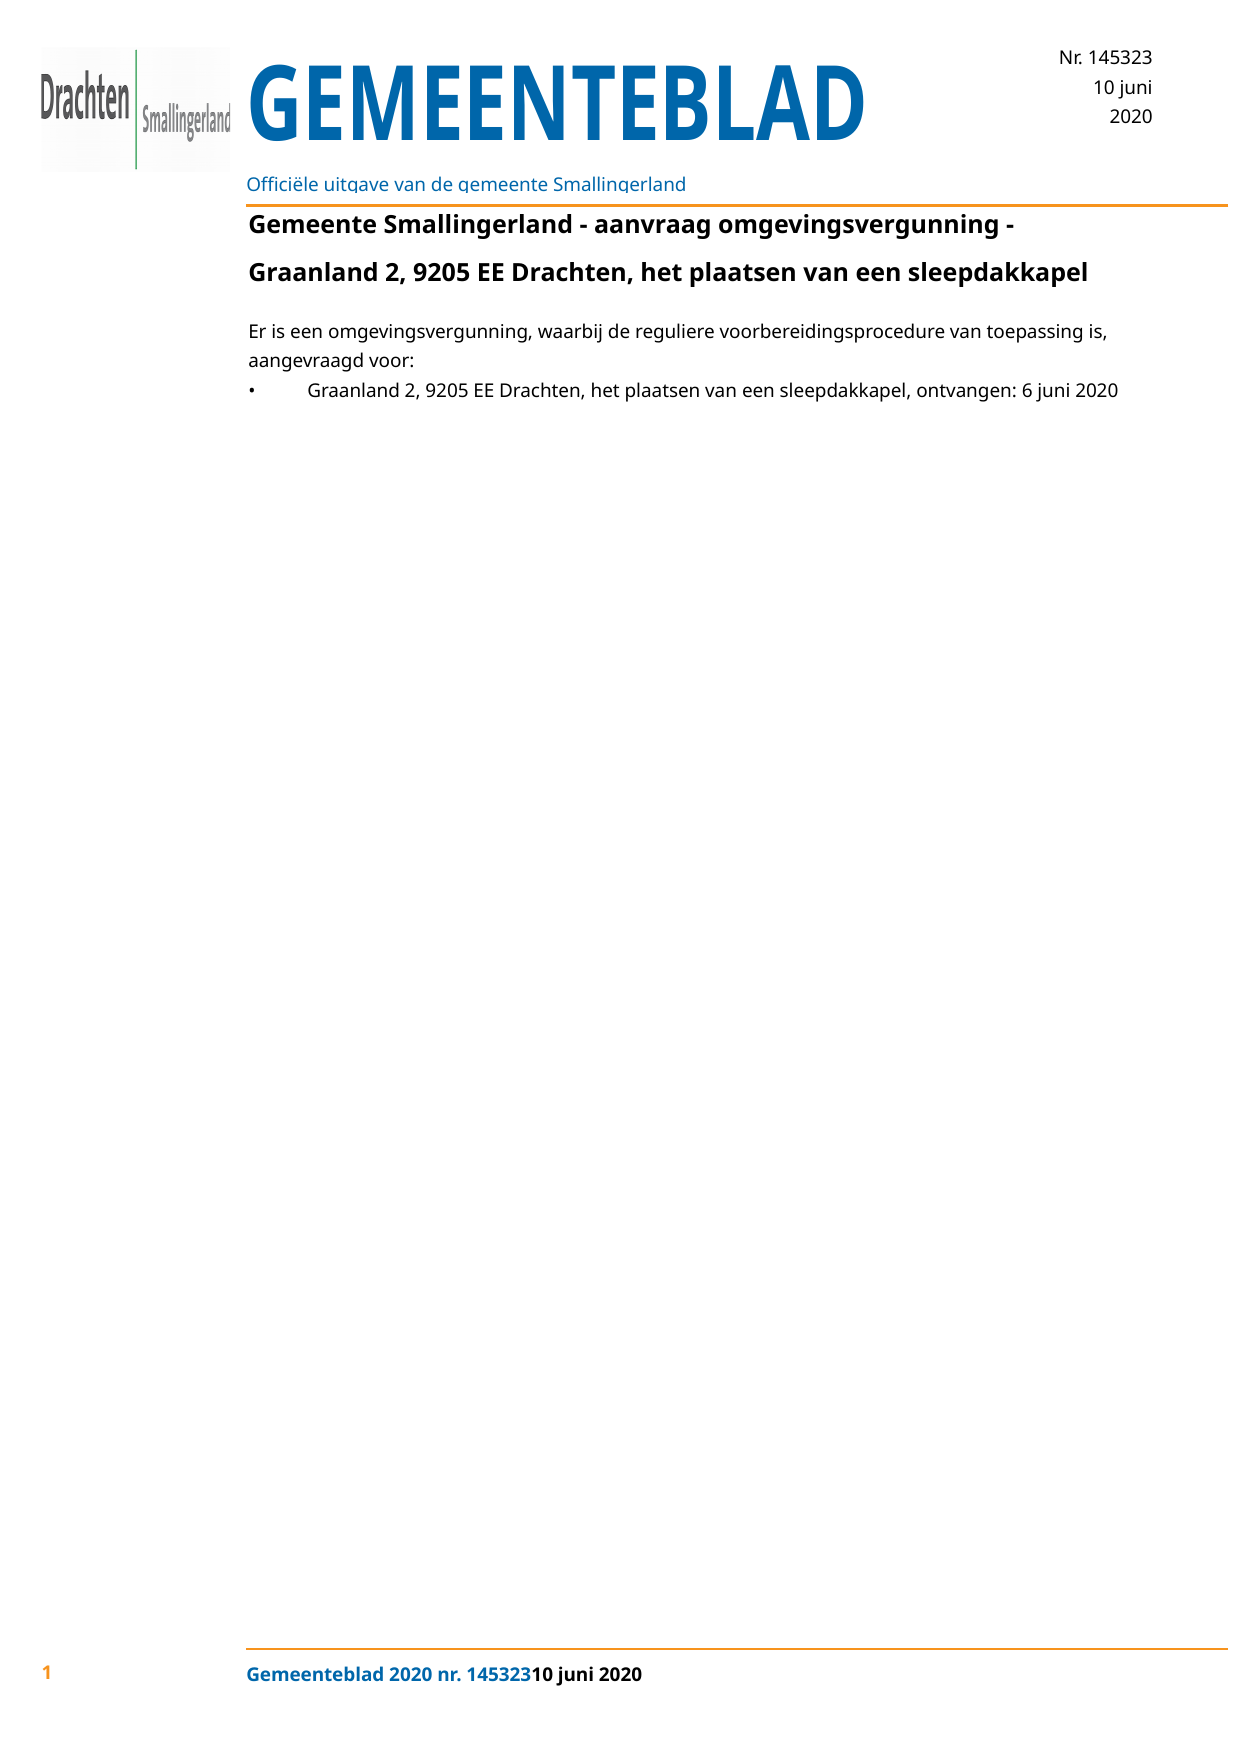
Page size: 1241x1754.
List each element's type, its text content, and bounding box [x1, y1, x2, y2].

text Er is een omgevingsvergunning, waarbij de reguliere voorbereidingsprocedure van toepassing is, aangevraagd voor: [248, 318, 1152, 373]
text Gemeente Smallingerland - aanvraag omgevingsvergunning - Graanland 2, 9205 EE Drachten, het plaatsen van een sleepdakkapel [248, 207, 1152, 288]
list Graanland 2, 9205 EE Drachten, het plaatsen van een sleepdakkapel, ontvangen: 6 juni 2020 [248, 377, 1152, 403]
picture [41, 47, 231, 172]
